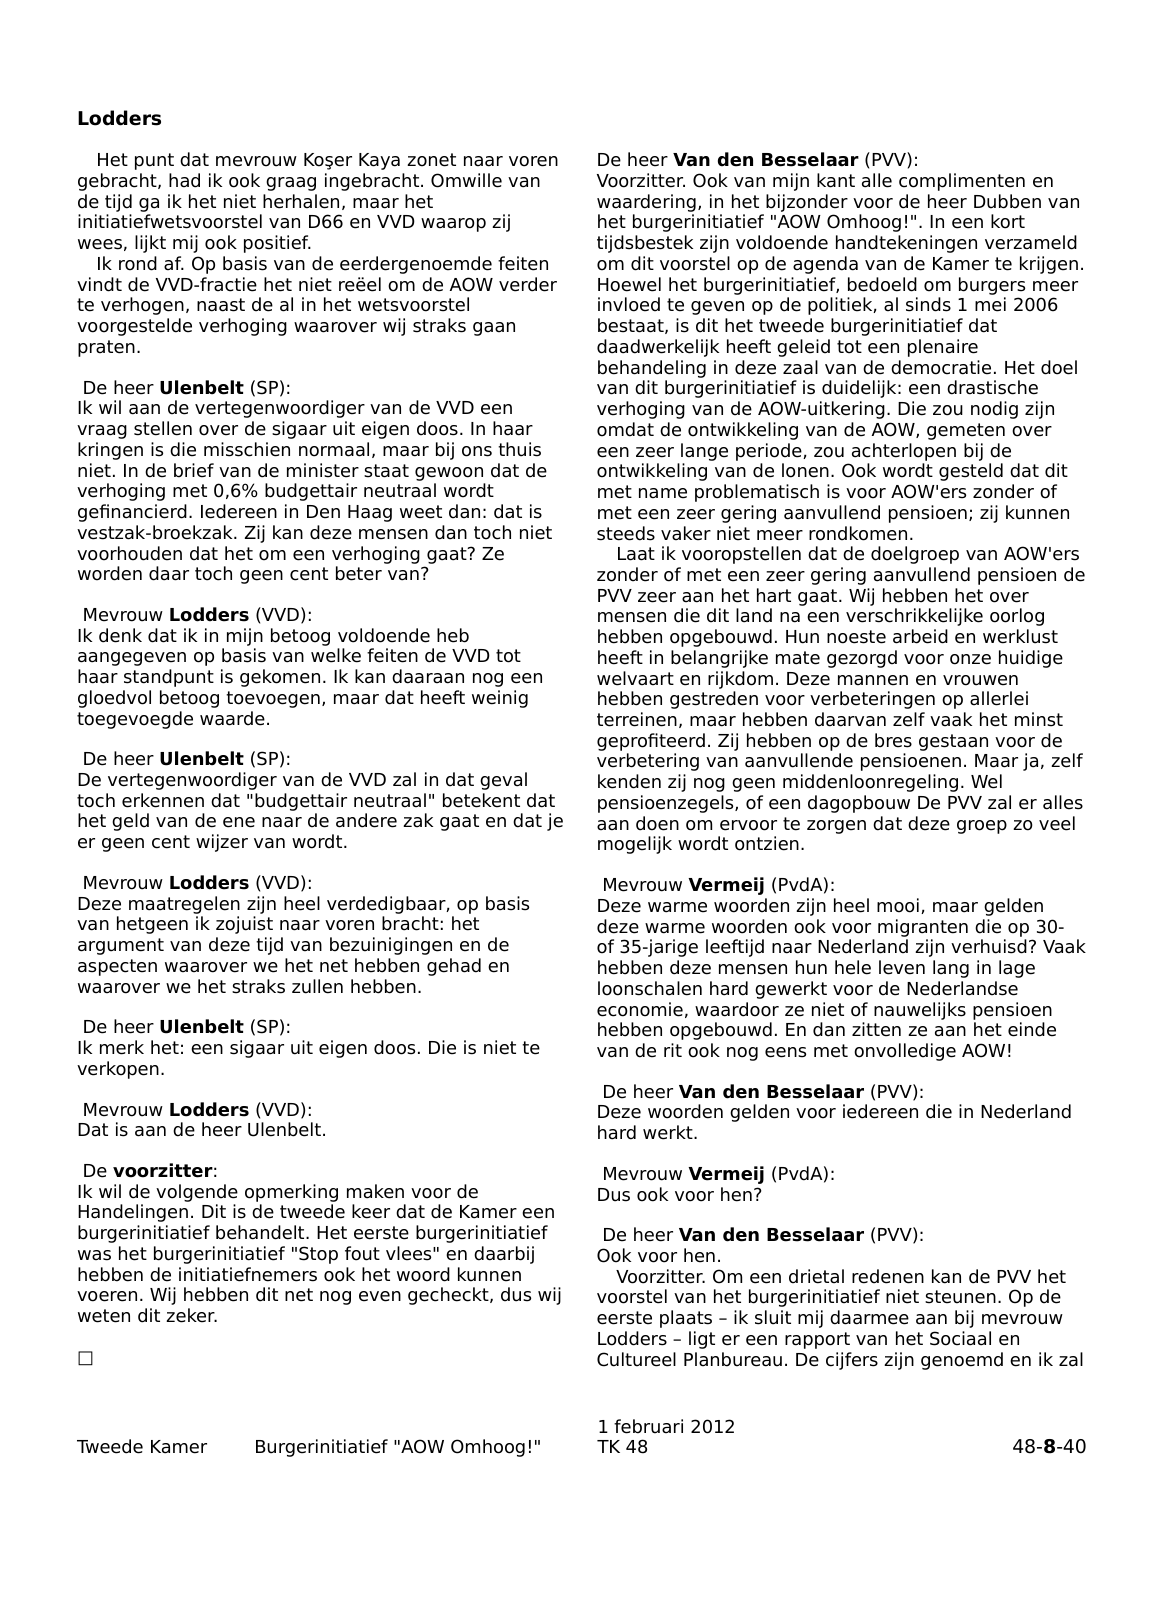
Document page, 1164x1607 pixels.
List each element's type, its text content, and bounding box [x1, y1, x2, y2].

text Dus ook voor hen? [596, 1184, 1087, 1205]
text Mevrouw Lodders (VVD): [77, 1099, 567, 1120]
text De vertegenwoordiger van de VVD zal in dat geval toch erkennen dat "budgettair neutraal" betekent dat het geld van de ene naar de andere zak gaat en dat je er geen cent wijzer van wordt. [77, 770, 567, 853]
text Mevrouw Vermeij (PvdA): [596, 1164, 1087, 1184]
text □ [77, 1347, 567, 1367]
text Deze warme woorden zijn heel mooi, maar gelden deze warme woorden ook voor migranten die op 30- of 35-jarige leeftijd naar Nederland zijn verhuisd? Vaak hebben deze mensen hun hele leven lang in lage loonschalen hard gewerkt voor de Nederlandse economie, waardoor ze niet of nauwelijks pensioen hebben opgebouwd. En dan zitten ze aan het einde van de rit ook nog eens met onvolledige AOW! [596, 896, 1087, 1062]
text Ik wil de volgende opmerking maken voor de Handelingen. Dit is de tweede keer dat de Kamer een burgerinitiatief behandelt. Het eerste burgerinitiatief was het burgerinitiatief "Stop fout vlees" en daarbij hebben de initiatiefnemers ook het woord kunnen voeren. Wij hebben dit net nog even gecheckt, dus wij weten dit zeker. [77, 1182, 567, 1327]
text Ik rond af. Op basis van de eerdergenoemde feiten vindt de VVD-fractie het niet reëel om de AOW verder te verhogen, naast de al in het wetsvoorstel voorgestelde verhoging waarover wij straks gaan praten. [77, 254, 567, 357]
text De heer Van den Besselaar (PVV): [596, 150, 1087, 171]
text De voorzitter: [77, 1161, 567, 1182]
text Voorzitter. Ook van mijn kant alle complimenten en waardering, in het bijzonder voor de heer Dubben van het burgerinitiatief "AOW Omhoog!". In een kort tijdsbestek zijn voldoende handtekeningen verzameld om dit voorstel op de agenda van de Kamer te krijgen. Hoewel het burgerinitiatief, bedoeld om burgers meer invloed te geven op de politiek, al sinds 1 mei 2006 bestaat, is dit het tweede burgerinitiatief dat daadwerkelijk heeft geleid tot een plenaire behandeling in deze zaal van de democratie. Het doel van dit burgerinitiatief is duidelijk: een drastische verhoging van de AOW-uitkering. Die zou nodig zijn omdat de ontwikkeling van de AOW, gemeten over een zeer lange periode, zou achterlopen bij de ontwikkeling van de lonen. Ook wordt gesteld dat dit met name problematisch is voor AOW'ers zonder of met een zeer gering aanvullend pensioen; zij kunnen steeds vaker niet meer rondkomen. [596, 171, 1087, 544]
text De heer Ulenbelt (SP): [77, 1017, 567, 1038]
text Ik denk dat ik in mijn betoog voldoende heb aangegeven op basis van welke feiten de VVD tot haar standpunt is gekomen. Ik kan daaraan nog een gloedvol betoog toevoegen, maar dat heeft weinig toegevoegde waarde. [77, 626, 567, 729]
text Dat is aan de heer Ulenbelt. [77, 1120, 567, 1141]
text Voorzitter. Om een drietal redenen kan de PVV het voorstel van het burgerinitiatief niet steunen. Op de eerste plaats – ik sluit mij daarmee aan bij mevrouw Lodders – ligt er een rapport van het Sociaal en Cultureel Planbureau. De cijfers zijn genoemd en ik zal [596, 1267, 1087, 1370]
text Deze woorden gelden voor iedereen die in Nederland hard werkt. [596, 1102, 1087, 1144]
text De heer Ulenbelt (SP): [77, 377, 567, 398]
text Mevrouw Lodders (VVD): [77, 873, 567, 893]
text De heer Ulenbelt (SP): [77, 749, 567, 770]
text Ik wil aan de vertegenwoordiger van de VVD een vraag stellen over de sigaar uit eigen doos. In haar kringen is die misschien normaal, maar bij ons thuis niet. In de brief van de minister staat gewoon dat de verhoging met 0,6% budgettair neutraal wordt gefinancierd. Iedereen in Den Haag weet dan: dat is vestzak-broekzak. Zij kan deze mensen dan toch niet voorhouden dat het om een verhoging gaat? Ze worden daar toch geen cent beter van? [77, 398, 567, 585]
text Mevrouw Lodders (VVD): [77, 605, 567, 626]
text Ik merk het: een sigaar uit eigen doos. Die is niet te verkopen. [77, 1038, 567, 1079]
text Ook voor hen. [596, 1246, 1087, 1267]
text De heer Van den Besselaar (PVV): [596, 1082, 1087, 1102]
text Het punt dat mevrouw Koşer Kaya zonet naar voren gebracht, had ik ook graag ingebracht. Omwille van de tijd ga ik het niet herhalen, maar het initiatiefwetsvoorstel van D66 en VVD waarop zij wees, lijkt mij ook positief. [77, 150, 567, 254]
text Mevrouw Vermeij (PvdA): [596, 875, 1087, 896]
text De heer Van den Besselaar (PVV): [596, 1225, 1087, 1246]
text Deze maatregelen zijn heel verdedigbaar, op basis van hetgeen ik zojuist naar voren bracht: het argument van deze tijd van bezuinigingen en de aspecten waarover we het net hebben gehad en waarover we het straks zullen hebben. [77, 893, 567, 997]
text Laat ik vooropstellen dat de doelgroep van AOW'ers zonder of met een zeer gering aanvullend pensioen de PVV zeer aan het hart gaat. Wij hebben het over mensen die dit land na een verschrikkelijke oorlog hebben opgebouwd. Hun noeste arbeid en werklust heeft in belangrijke mate gezorgd voor onze huidige welvaart en rijkdom. Deze mannen en vrouwen hebben gestreden voor verbeteringen op allerlei terreinen, maar hebben daarvan zelf vaak het minst geprofiteerd. Zij hebben op de bres gestaan voor de verbetering van aanvullende pensioenen. Maar ja, zelf kenden zij nog geen middenloonregeling. Wel pensioenzegels, of een dagopbouw De PVV zal er alles aan doen om ervoor te zorgen dat deze groep zo veel mogelijk wordt ontzien. [596, 544, 1087, 855]
